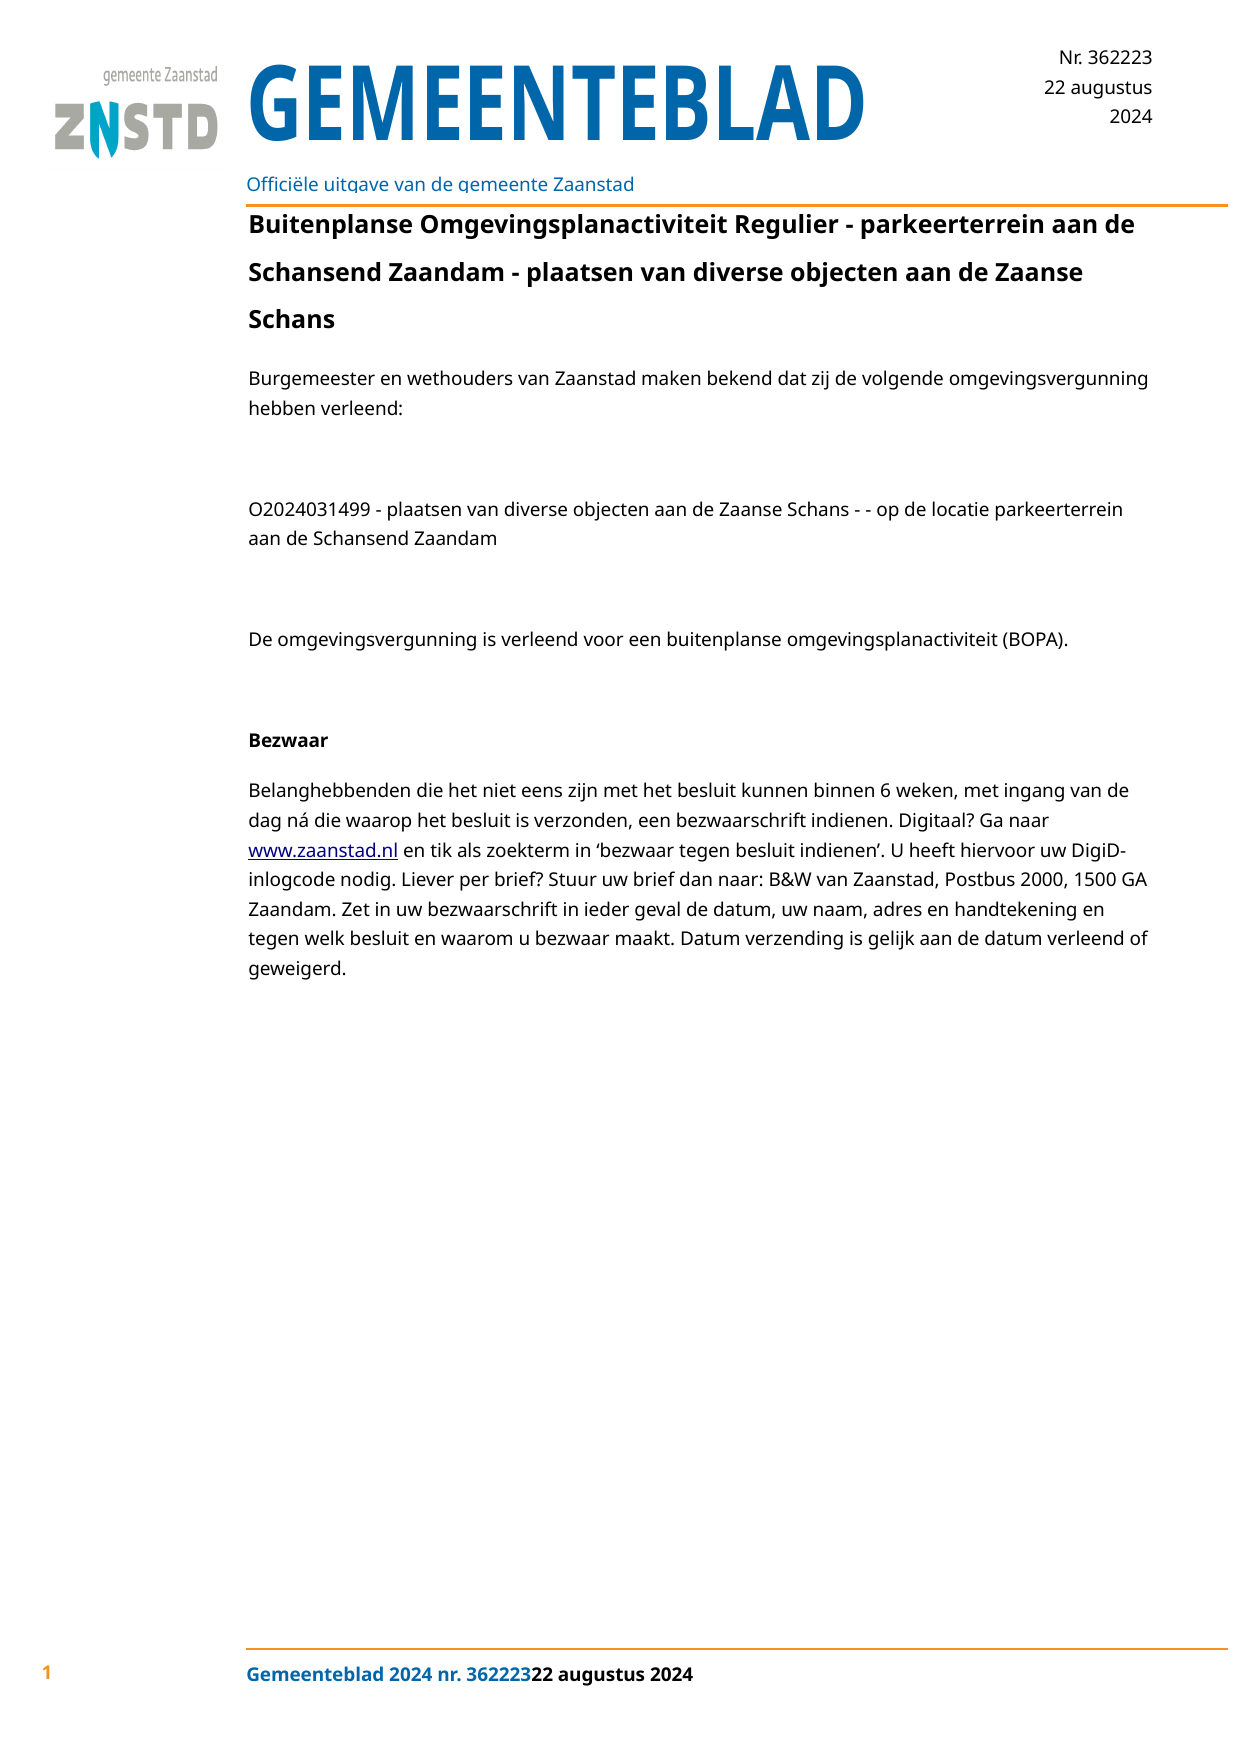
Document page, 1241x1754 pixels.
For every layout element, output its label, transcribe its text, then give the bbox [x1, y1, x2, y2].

text Buitenplanse Omgevingsplanactiviteit Regulier - parkeerterrein aan de Schansend Zaandam - plaatsen van diverse objecten aan de Zaanse Schans [248, 207, 1152, 336]
text De omgevingsvergunning is verleend voor een buitenplanse omgevingsplanactiviteit (BOPA). [248, 626, 1152, 652]
text Bezwaar [248, 727, 1152, 753]
text O2024031499 - plaatsen van diverse objecten aan de Zaanse Schans - - op de locatie parkeerterrein aan de Schansend Zaandam [248, 496, 1152, 551]
picture [41, 47, 231, 172]
text Belanghebbenden die het niet eens zijn met het besluit kunnen binnen 6 weken, met ingang van de dag ná die waarop het besluit is verzonden, een bezwaarschrift indienen. Digitaal? Ga naar www.zaanstad.nl en tik als zoekterm in ‘bezwaar tegen besluit indienen’. U heeft hiervoor uw DigiD-inlogcode nodig. Liever per brief? Stuur uw brief dan naar: B&W van Zaanstad, Postbus 2000, 1500 GA Zaandam. Zet in uw bezwaarschrift in ieder geval de datum, uw naam, adres en handtekening en tegen welk besluit en waarom u bezwaar maakt. Datum verzending is gelijk aan de datum verleend of geweigerd. [248, 778, 1152, 981]
text Burgemeester en wethouders van Zaanstad maken bekend dat zij de volgende omgevingsvergunning hebben verleend: [248, 366, 1152, 421]
